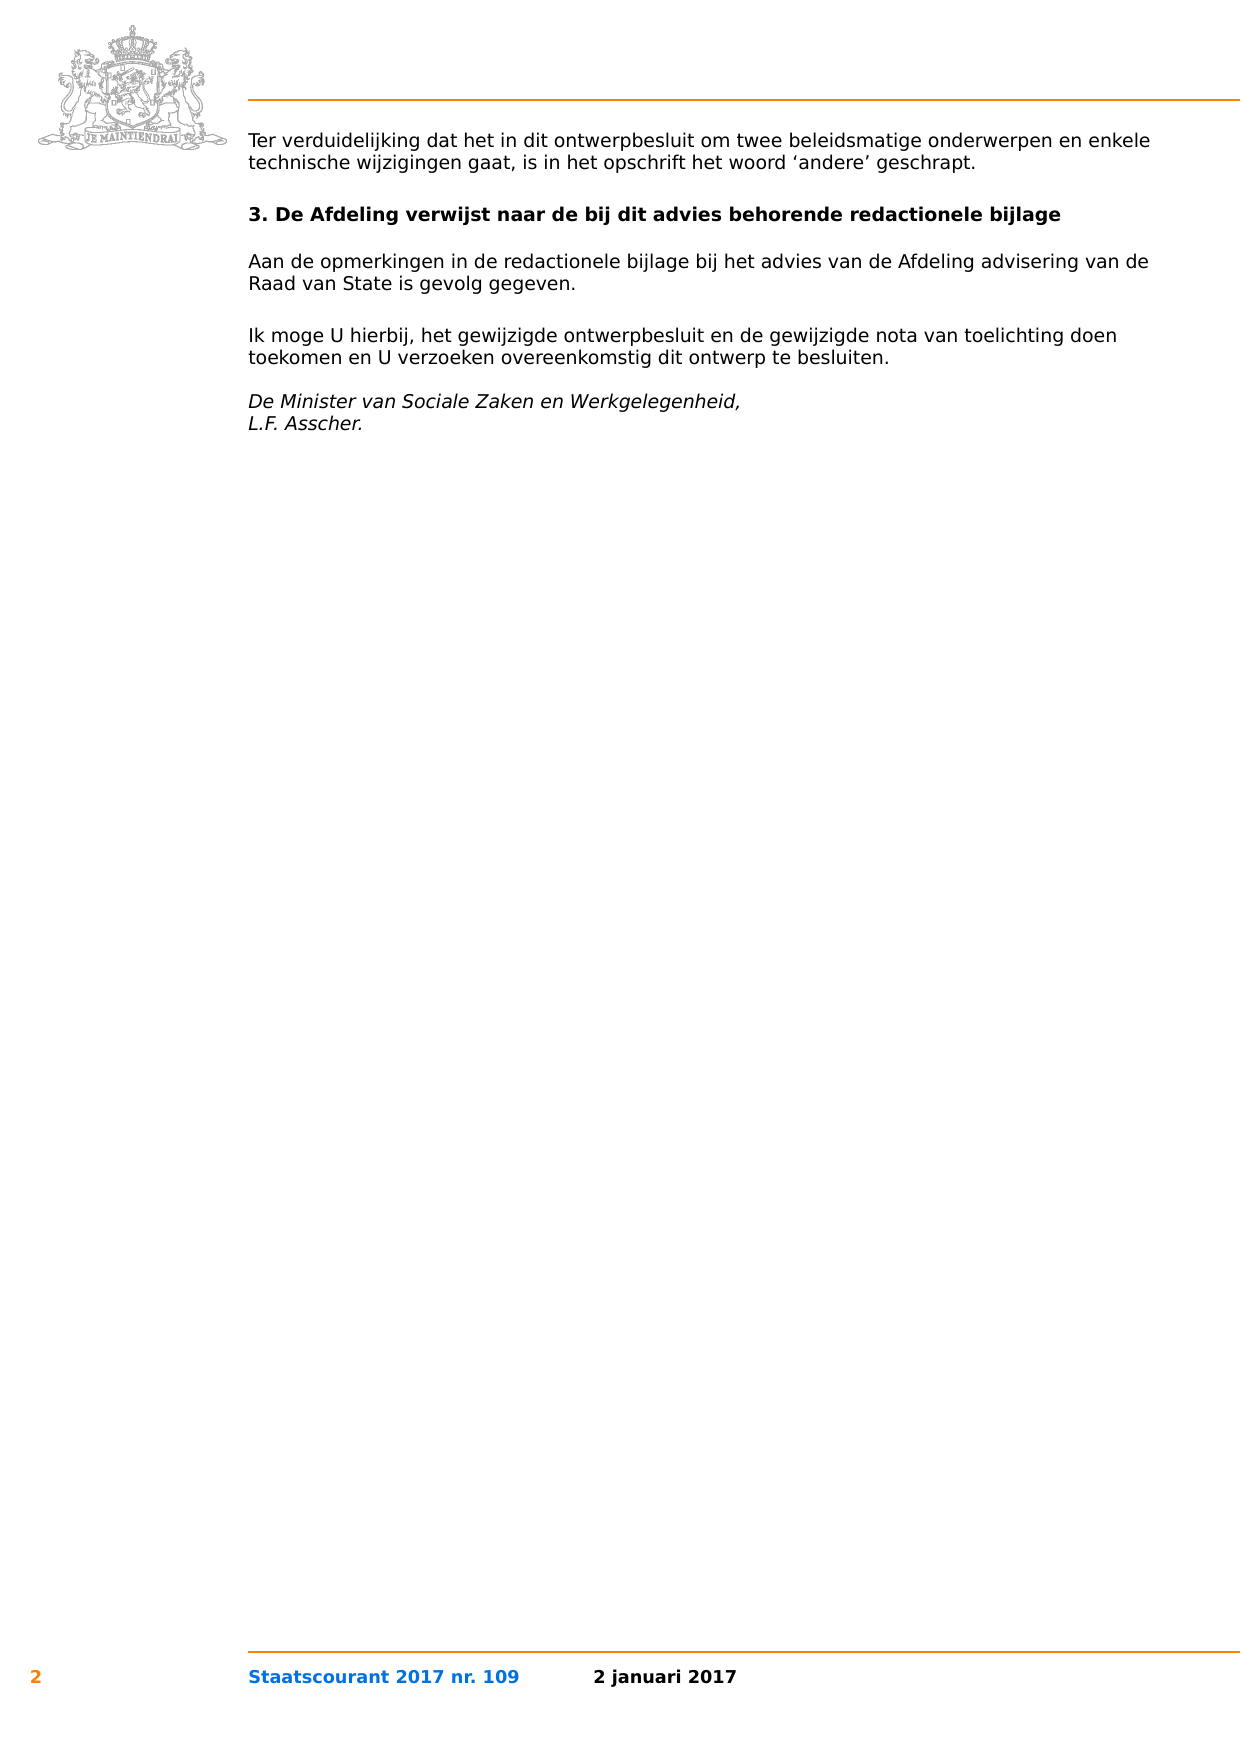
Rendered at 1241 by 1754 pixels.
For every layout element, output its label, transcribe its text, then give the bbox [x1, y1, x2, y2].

subtitle 3. De Afdeling verwijst naar de bij dit advies behorende redactionele bijlage [248, 204, 1163, 226]
text Ik moge U hierbij, het gewijzigde ontwerpbesluit en de gewijzigde nota van toelichting doen toekomen en U verzoeken overeenkomstig dit ontwerp te besluiten. [248, 325, 1163, 369]
text De Minister van Sociale Zaken en Werkgelegenheid, L.F. Asscher. [248, 391, 1163, 434]
text Ter verduidelijking dat het in dit ontwerpbesluit om twee beleidsmatige onderwerpen en enkele technische wijzigingen gaat, is in het opschrift het woord ‘andere’ geschrapt. [248, 130, 1163, 174]
picture [38, 25, 227, 150]
text Aan de opmerkingen in de redactionele bijlage bij het advies van de Afdeling advisering van de Raad van State is gevolg gegeven. [248, 251, 1163, 295]
